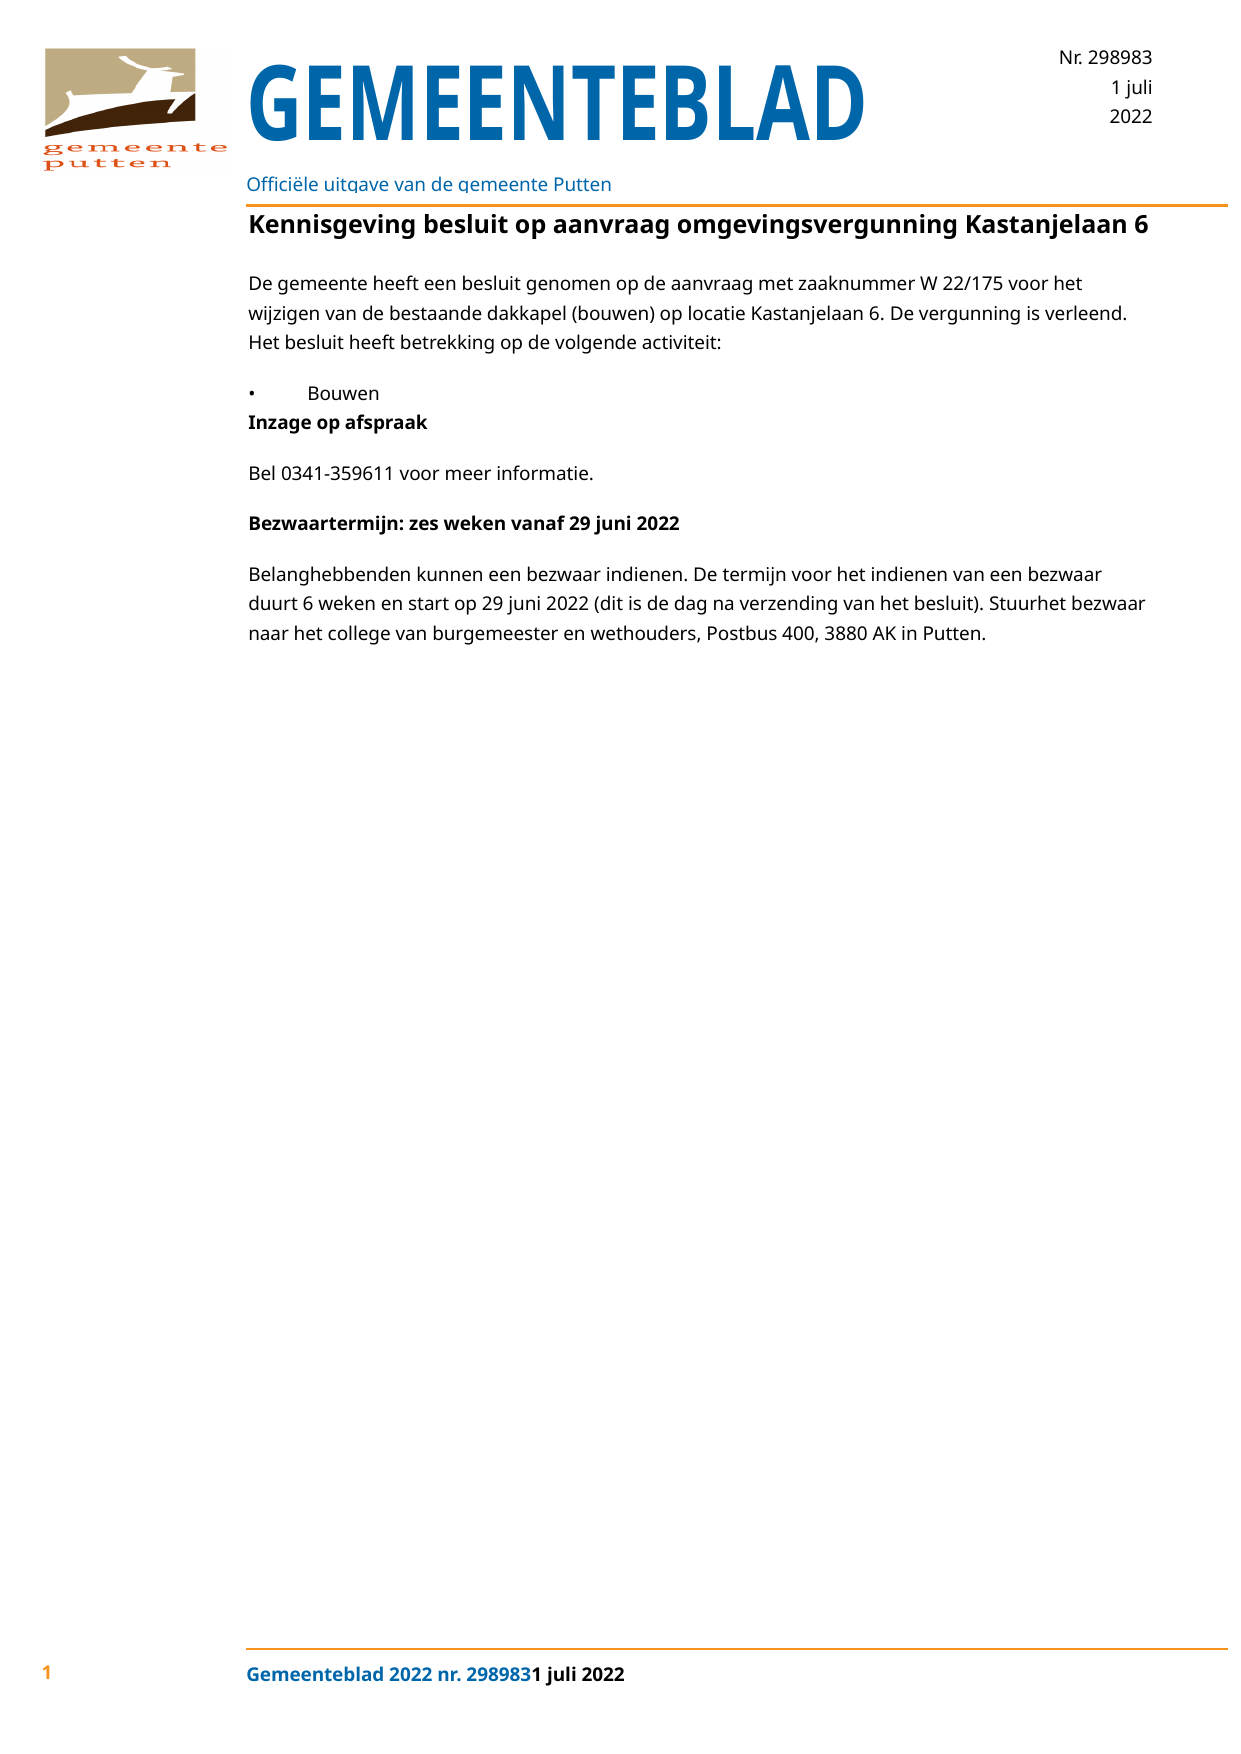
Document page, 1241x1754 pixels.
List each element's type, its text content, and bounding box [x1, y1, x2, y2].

text Bel 0341-359611 voor meer informatie. [248, 460, 1152, 486]
list Bouwen [248, 380, 1152, 406]
picture [41, 47, 231, 172]
text Kennisgeving besluit op aanvraag omgevingsvergunning Kastanjelaan 6 [248, 207, 1152, 241]
text Bezwaartermijn: zes weken vanaf 29 juni 2022 [248, 510, 1152, 536]
text De gemeente heeft een besluit genomen op de aanvraag met zaaknummer W 22/175 voor het wijzigen van de bestaande dakkapel (bouwen) op locatie Kastanjelaan 6. De vergunning is verleend. Het besluit heeft betrekking op de volgende activiteit: [248, 270, 1152, 355]
text Belanghebbenden kunnen een bezwaar indienen. De termijn voor het indienen van een bezwaar duurt 6 weken en start op 29 juni 2022 (dit is de dag na verzending van het besluit). Stuurhet bezwaar naar het college van burgemeester en wethouders, Postbus 400, 3880 AK in Putten. [248, 561, 1152, 646]
text Inzage op afspraak [248, 409, 1152, 435]
